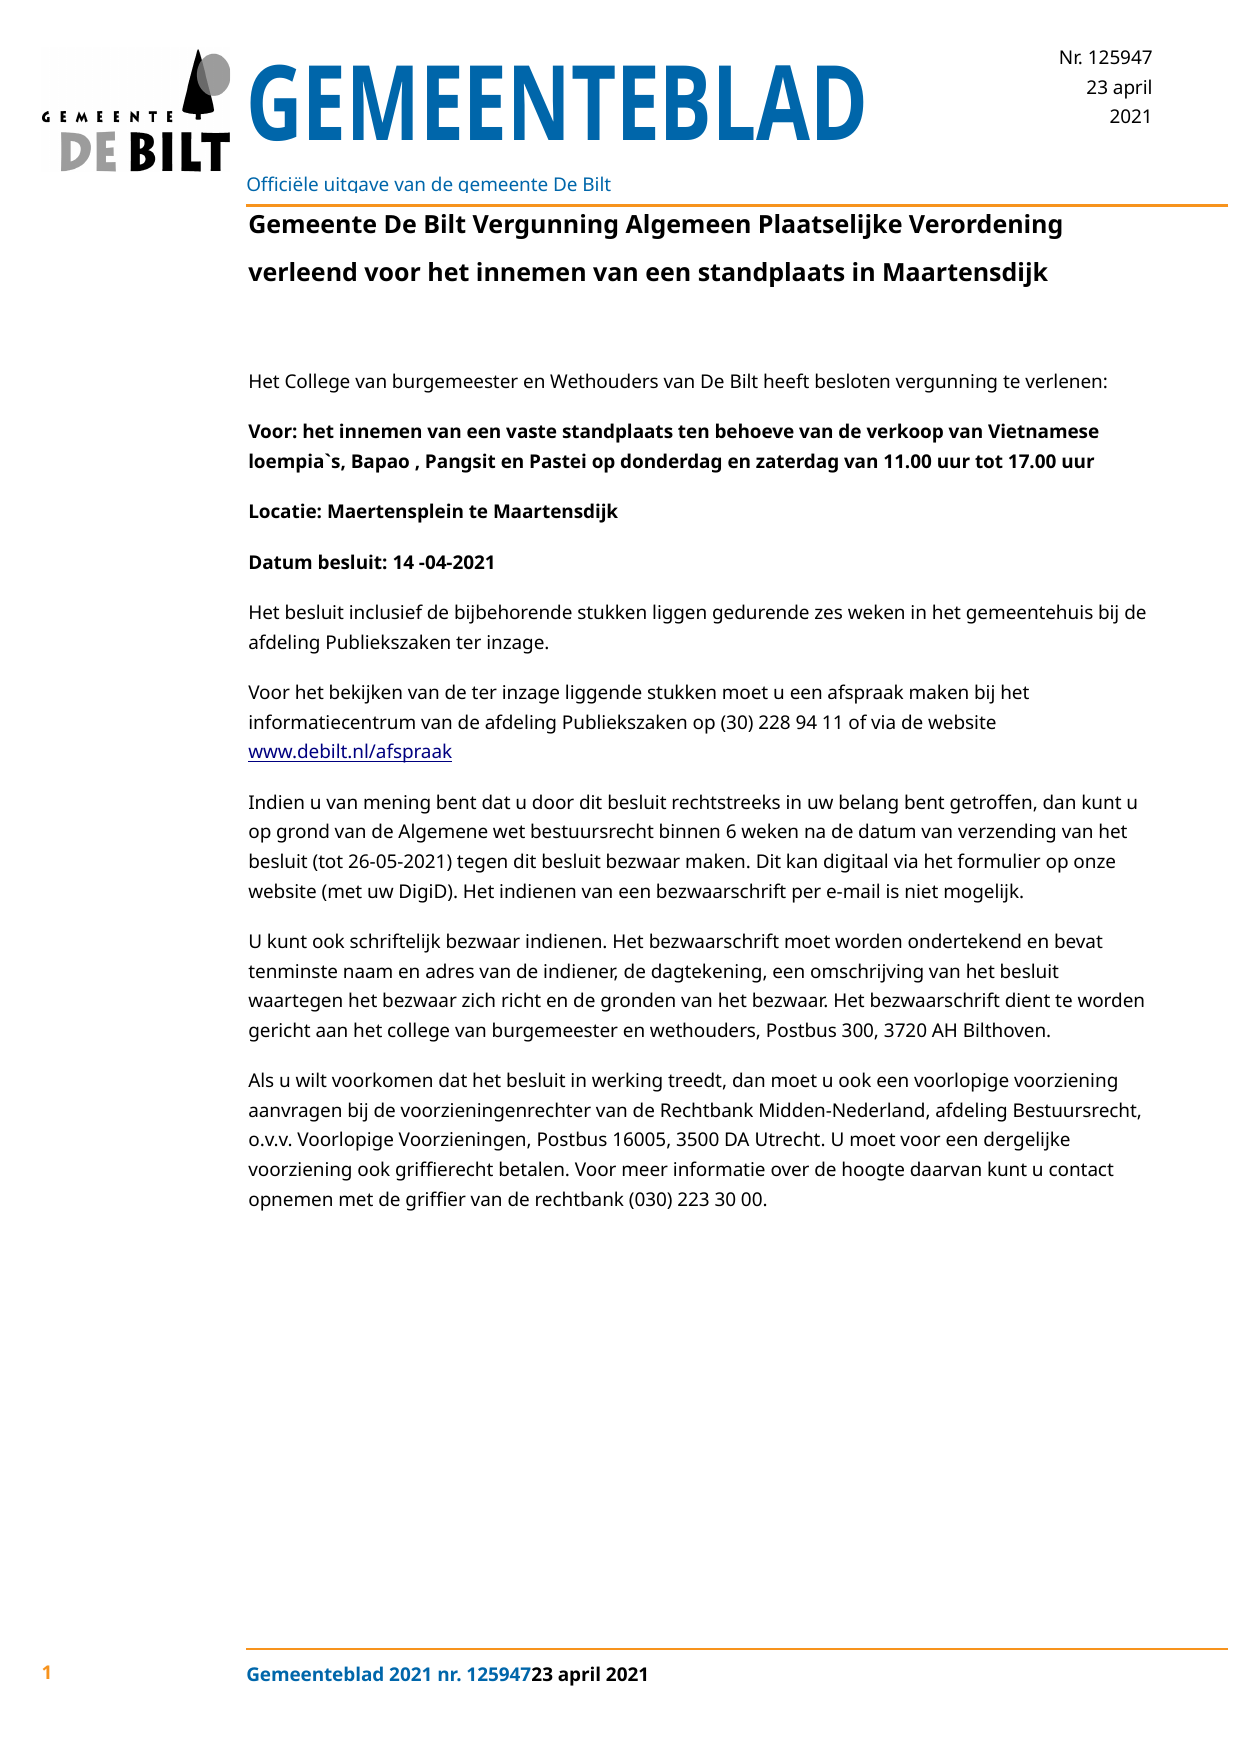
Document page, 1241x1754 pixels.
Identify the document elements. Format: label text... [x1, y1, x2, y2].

text Het besluit inclusief de bijbehorende stukken liggen gedurende zes weken in het gemeentehuis bij de afdeling Publiekszaken ter inzage. [248, 599, 1152, 655]
text Datum besluit: 14 -04-2021 [248, 549, 1152, 575]
text Locatie: Maertensplein te Maartensdijk [248, 499, 1152, 524]
text U kunt ook schriftelijk bezwaar indienen. Het bezwaarschrift moet worden ondertekend en bevat tenminste naam en adres van de indiener, de dagtekening, een omschrijving van het besluit waartegen het bezwaar zich richt en de gronden van het bezwaar. Het bezwaarschrift dient te worden gericht aan het college van burgemeester en wethouders, Postbus 300, 3720 AH Bilthoven. [248, 928, 1152, 1043]
text Voor: het innemen van een vaste standplaats ten behoeve van de verkoop van Vietnamese loempia`s, Bapao , Pangsit en Pastei op donderdag en zaterdag van 11.00 uur tot 17.00 uur [248, 419, 1152, 474]
picture [41, 47, 231, 172]
text Het College van burgemeester en Wethouders van De Bilt heeft besloten vergunning te verlenen: [248, 368, 1152, 394]
text Gemeente De Bilt Vergunning Algemeen Plaatselijke Verordening verleend voor het innemen van een standplaats in Maartensdijk [248, 207, 1152, 288]
text Indien u van mening bent dat u door dit besluit rechtstreeks in uw belang bent getroffen, dan kunt u op grond van de Algemene wet bestuursrecht binnen 6 weken na de datum van verzending van het besluit (tot 26-05-2021) tegen dit besluit bezwaar maken. Dit kan digitaal via het formulier op onze website (met uw DigiD). Het indienen van een bezwaarschrift per e-mail is niet mogelijk. [248, 789, 1152, 904]
text Als u wilt voorkomen dat het besluit in werking treedt, dan moet u ook een voorlopige voorziening aanvragen bij de voorzieningenrechter van de Rechtbank Midden-Nederland, afdeling Bestuursrecht, o.v.v. Voorlopige Voorzieningen, Postbus 16005, 3500 DA Utrecht. U moet voor een dergelijke voorziening ook griffierecht betalen. Voor meer informatie over de hoogte daarvan kunt u contact opnemen met de griffier van de rechtbank (030) 223 30 00. [248, 1067, 1152, 1212]
text Voor het bekijken van de ter inzage liggende stukken moet u een afspraak maken bij het informatiecentrum van de afdeling Publiekszaken op (30) 228 94 11 of via de website www.debilt.nl/afspraak [248, 679, 1152, 764]
